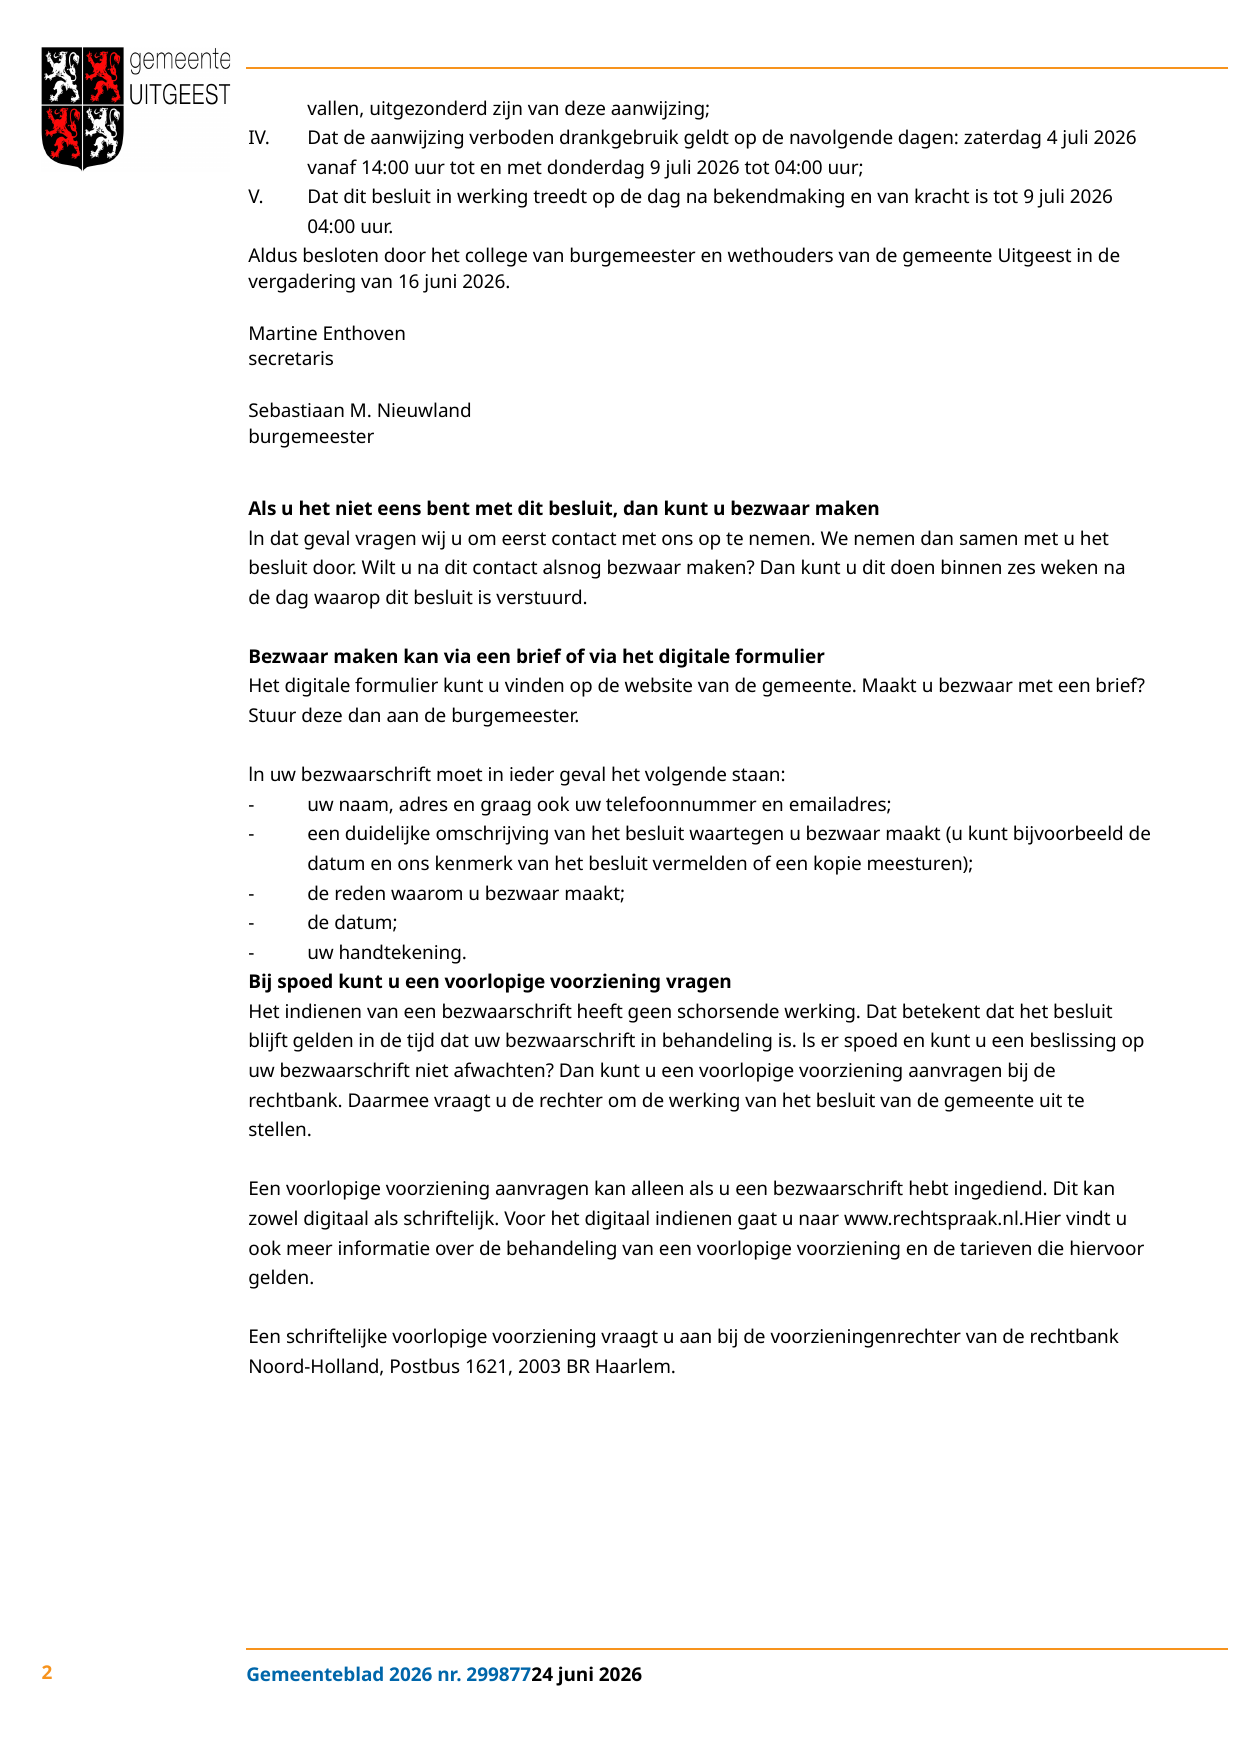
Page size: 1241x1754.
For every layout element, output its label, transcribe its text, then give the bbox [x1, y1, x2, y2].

text Het digitale formulier kunt u vinden op de website van de gemeente. Maakt u bezwaar met een brief? Stuur deze dan aan de burgemeester. [248, 673, 1152, 728]
list de reden waarom u bezwaar maakt; [248, 880, 1152, 905]
list de datum; [248, 909, 1152, 935]
text Een voorlopige voorziening aanvragen kan alleen als u een bezwaarschrift hebt ingediend. Dit kan zowel digitaal als schriftelijk. Voor het digitaal indienen gaat u naar www.rechtspraak.nl.Hier vindt u ook meer informatie over de behandeling van een voorlopige voorziening en de tarieven die hiervoor gelden. [248, 1176, 1152, 1290]
list uw naam, adres en graag ook uw telefoonnummer en emailadres; [248, 791, 1152, 817]
list uw handtekening. [248, 939, 1152, 964]
text secretaris [248, 346, 1152, 371]
text Het indienen van een bezwaarschrift heeft geen schorsende werking. Dat betekent dat het besluit blijft gelden in de tijd dat uw bezwaarschrift in behandeling is. ls er spoed en kunt u een beslissing op uw bezwaarschrift niet afwachten? Dan kunt u een voorlopige voorziening aanvragen bij de rechtbank. Daarmee vraagt u de rechter om de werking van het besluit van de gemeente uit te stellen. [248, 998, 1152, 1142]
picture [41, 47, 231, 172]
text Als u het niet eens bent met dit besluit, dan kunt u bezwaar maken [248, 495, 1152, 521]
text ln dat geval vragen wij u om eerst contact met ons op te nemen. We nemen dan samen met u het besluit door. Wilt u na dit contact alsnog bezwaar maken? Dan kunt u dit doen binnen zes weken na de dag waarop dit besluit is verstuurd. [248, 525, 1152, 609]
list Dat de aanwijzing verboden drankgebruik geldt op de navolgende dagen: zaterdag 4 juli 2026 vanaf 14:00 uur tot en met donderdag 9 juli 2026 tot 04:00 uur; [248, 124, 1152, 180]
list een duidelijke omschrijving van het besluit waartegen u bezwaar maakt (u kunt bijvoorbeeld de datum en ons kenmerk van het besluit vermelden of een kopie meesturen); [248, 821, 1152, 876]
list vallen, uitgezonderd zijn van deze aanwijzing; [248, 95, 1152, 121]
text Bij spoed kunt u een voorlopige voorziening vragen [248, 968, 1152, 994]
text ln uw bezwaarschrift moet in ieder geval het volgende staan: [248, 761, 1152, 787]
text Sebastiaan M. Nieuwland [248, 397, 1152, 423]
text burgemeester [248, 423, 1152, 448]
text Een schriftelijke voorlopige voorziening vraagt u aan bij de voorzieningenrechter van de rechtbank Noord-Holland, Postbus 1621, 2003 BR Haarlem. [248, 1323, 1152, 1379]
text Bezwaar maken kan via een brief of via het digitale formulier [248, 643, 1152, 669]
text Martine Enthoven [248, 320, 1152, 346]
text Aldus besloten door het college van burgemeester en wethouders van de gemeente Uitgeest in de vergadering van 16 juni 2026. [248, 243, 1152, 294]
list Dat dit besluit in werking treedt op de dag na bekendmaking en van kracht is tot 9 juli 2026 04:00 uur. [248, 183, 1152, 239]
